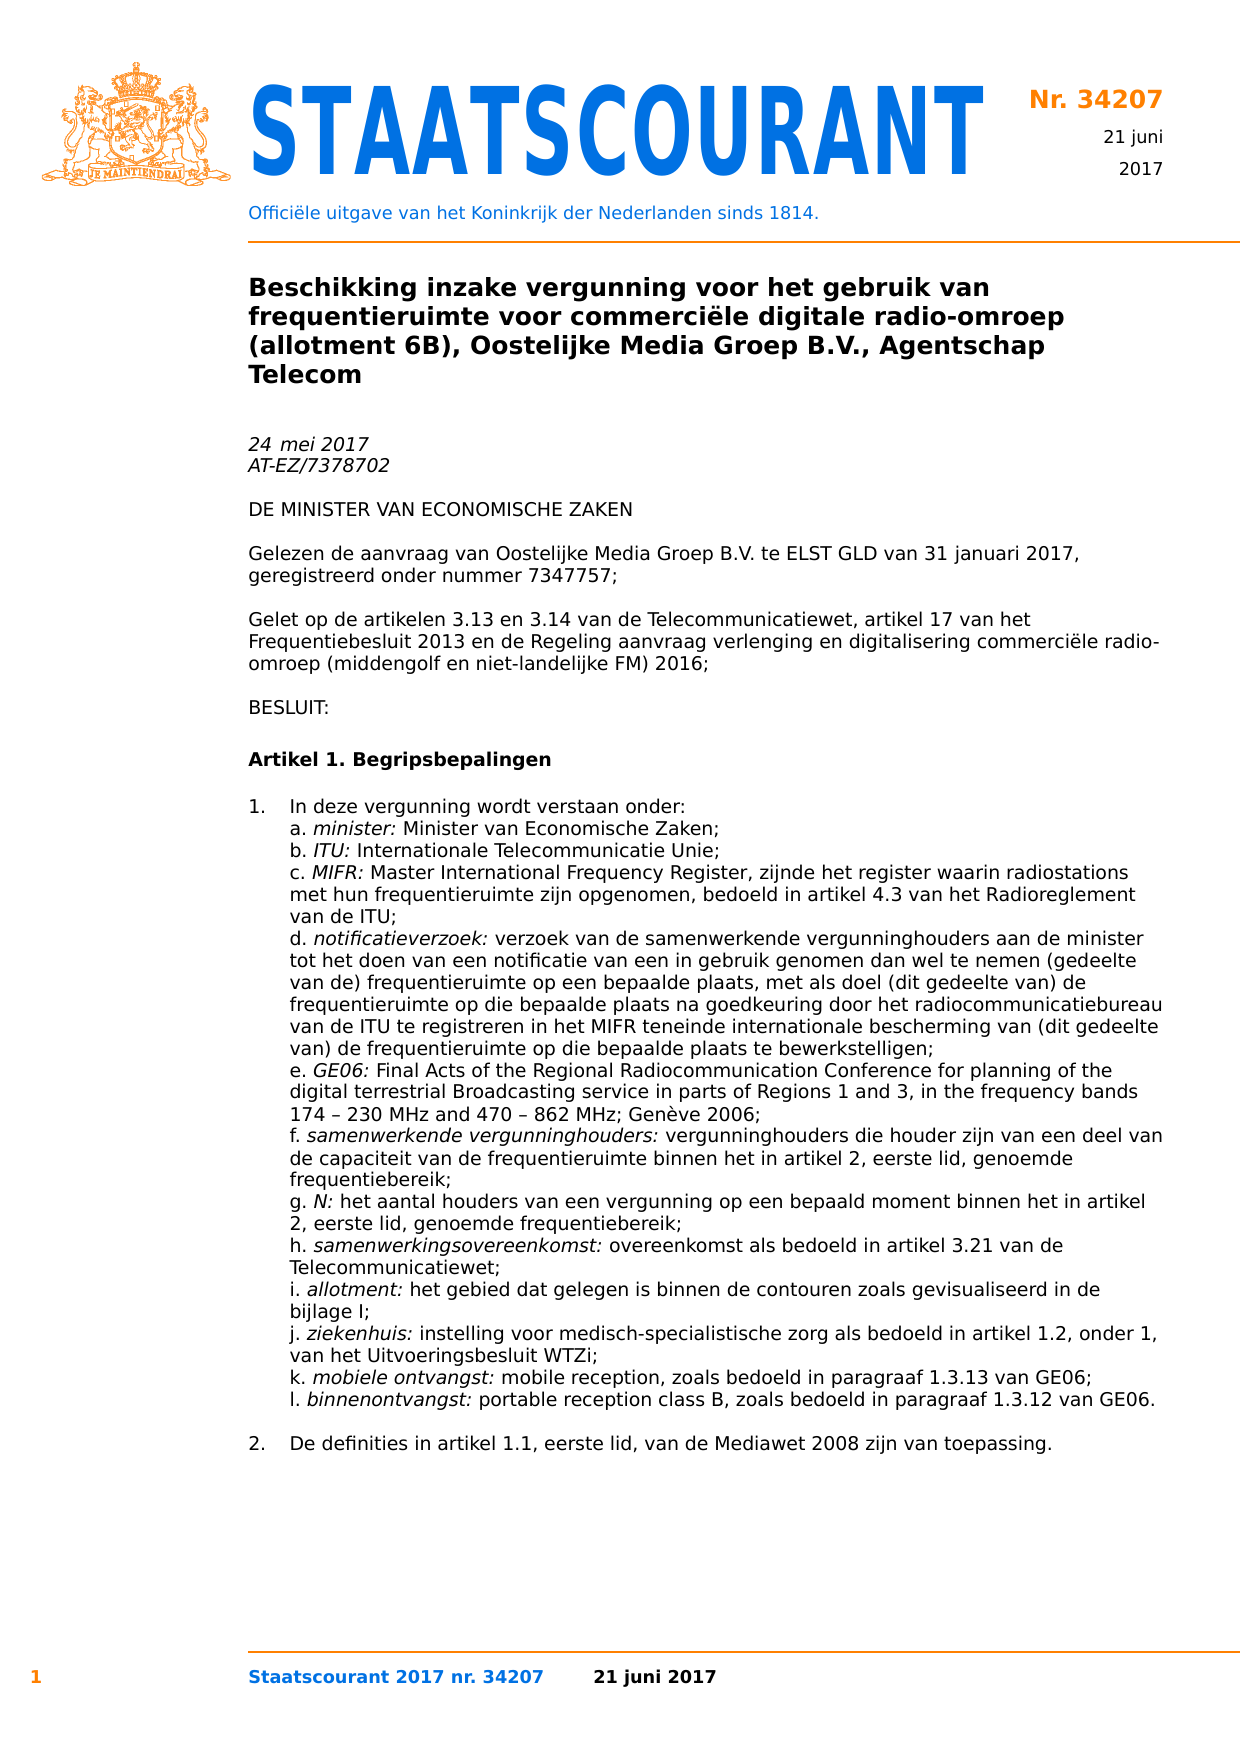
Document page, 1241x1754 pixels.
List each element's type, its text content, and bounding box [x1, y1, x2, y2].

table_header [25, 62, 248, 241]
text 2. De definities in artikel 1.1, eerste lid, van de Mediawet 2008 zijn van toepassing. [248, 1433, 1163, 1455]
text e. GE06: Final Acts of the Regional Radiocommunication Conference for planning of the digital terrestrial Broadcasting service in parts of Regions 1 and 3, in the frequency bands 174 – 230 MHz and 470 – 862 MHz; Genève 2006; [289, 1059, 1163, 1125]
table_header Nr. 34207 [998, 62, 1240, 121]
subtitle Artikel 1. Begripsbepalingen [248, 749, 1163, 771]
text b. ITU: Internationale Telecommunicatie Unie; [289, 840, 1163, 862]
text i. allotment: het gebied dat gelegen is binnen de contouren zoals gevisualiseerd in de bijlage I; [289, 1279, 1163, 1323]
text Gelezen de aanvraag van Oostelijke Media Groep B.V. te ELST GLD van 31 januari 2017, geregistreerd onder nummer 7347757; [248, 543, 1163, 587]
table_cell 2017 [998, 153, 1240, 203]
text 1. In deze vergunning wordt verstaan onder: [248, 796, 1163, 818]
table_header STAATSCOURANT [248, 62, 998, 203]
text 24 mei 2017 [248, 433, 1163, 455]
text h. samenwerkingsovereenkomst: overeenkomst als bedoeld in artikel 3.21 van de Telecommunicatiewet; [289, 1235, 1163, 1279]
text c. MIFR: Master International Frequency Register, zijnde het register waarin radiostations met hun frequentieruimte zijn opgenomen, bedoeld in artikel 4.3 van het Radioreglement van de ITU; [289, 862, 1163, 928]
text AT-EZ/7378702 [248, 455, 1163, 477]
picture [41, 62, 231, 186]
text DE MINISTER VAN ECONOMISCHE ZAKEN [248, 499, 1163, 521]
text g. N: het aantal houders van een vergunning op een bepaald moment binnen het in artikel 2, eerste lid, genoemde frequentiebereik; [289, 1191, 1163, 1235]
text a. minister: Minister van Economische Zaken; [289, 818, 1163, 840]
text f. samenwerkende vergunninghouders: vergunninghouders die houder zijn van een deel van de capaciteit van de frequentieruimte binnen het in artikel 2, eerste lid, genoemde frequentiebereik; [289, 1125, 1163, 1191]
text j. ziekenhuis: instelling voor medisch-specialistische zorg als bedoeld in artikel 1.2, onder 1, van het Uitvoeringsbesluit WTZi; [289, 1323, 1163, 1367]
text BESLUIT: [248, 697, 1163, 719]
text l. binnenontvangst: portable reception class B, zoals bedoeld in paragraaf 1.3.12 van GE06. [289, 1389, 1163, 1411]
table_cell 21 juni [998, 121, 1240, 153]
text Gelet op de artikelen 3.13 en 3.14 van de Telecommunicatiewet, artikel 17 van het Frequentiebesluit 2013 en de Regeling aanvraag verlenging en digitalisering commerciële radio-omroep (middengolf en niet-landelijke FM) 2016; [248, 609, 1163, 675]
text k. mobiele ontvangst: mobile reception, zoals bedoeld in paragraaf 1.3.13 van GE06; [289, 1367, 1163, 1389]
table_cell Officiële uitgave van het Koninkrijk der Nederlanden sinds 1814. [248, 203, 1240, 241]
subtitle Beschikking inzake vergunning voor het gebruik van frequentieruimte voor commerciële digitale radio-omroep (allotment 6B), Oostelijke Media Groep B.V., Agentschap Telecom [248, 273, 1163, 390]
text d. notificatieverzoek: verzoek van de samenwerkende vergunninghouders aan de minister tot het doen van een notificatie van een in gebruik genomen dan wel te nemen (gedeelte van de) frequentieruimte op een bepaalde plaats, met als doel (dit gedeelte van) de frequentieruimte op die bepaalde plaats na goedkeuring door het radiocommunicatiebureau van de ITU te registreren in het MIFR teneinde internationale bescherming van (dit gedeelte van) de frequentieruimte op die bepaalde plaats te bewerkstelligen; [289, 928, 1163, 1059]
